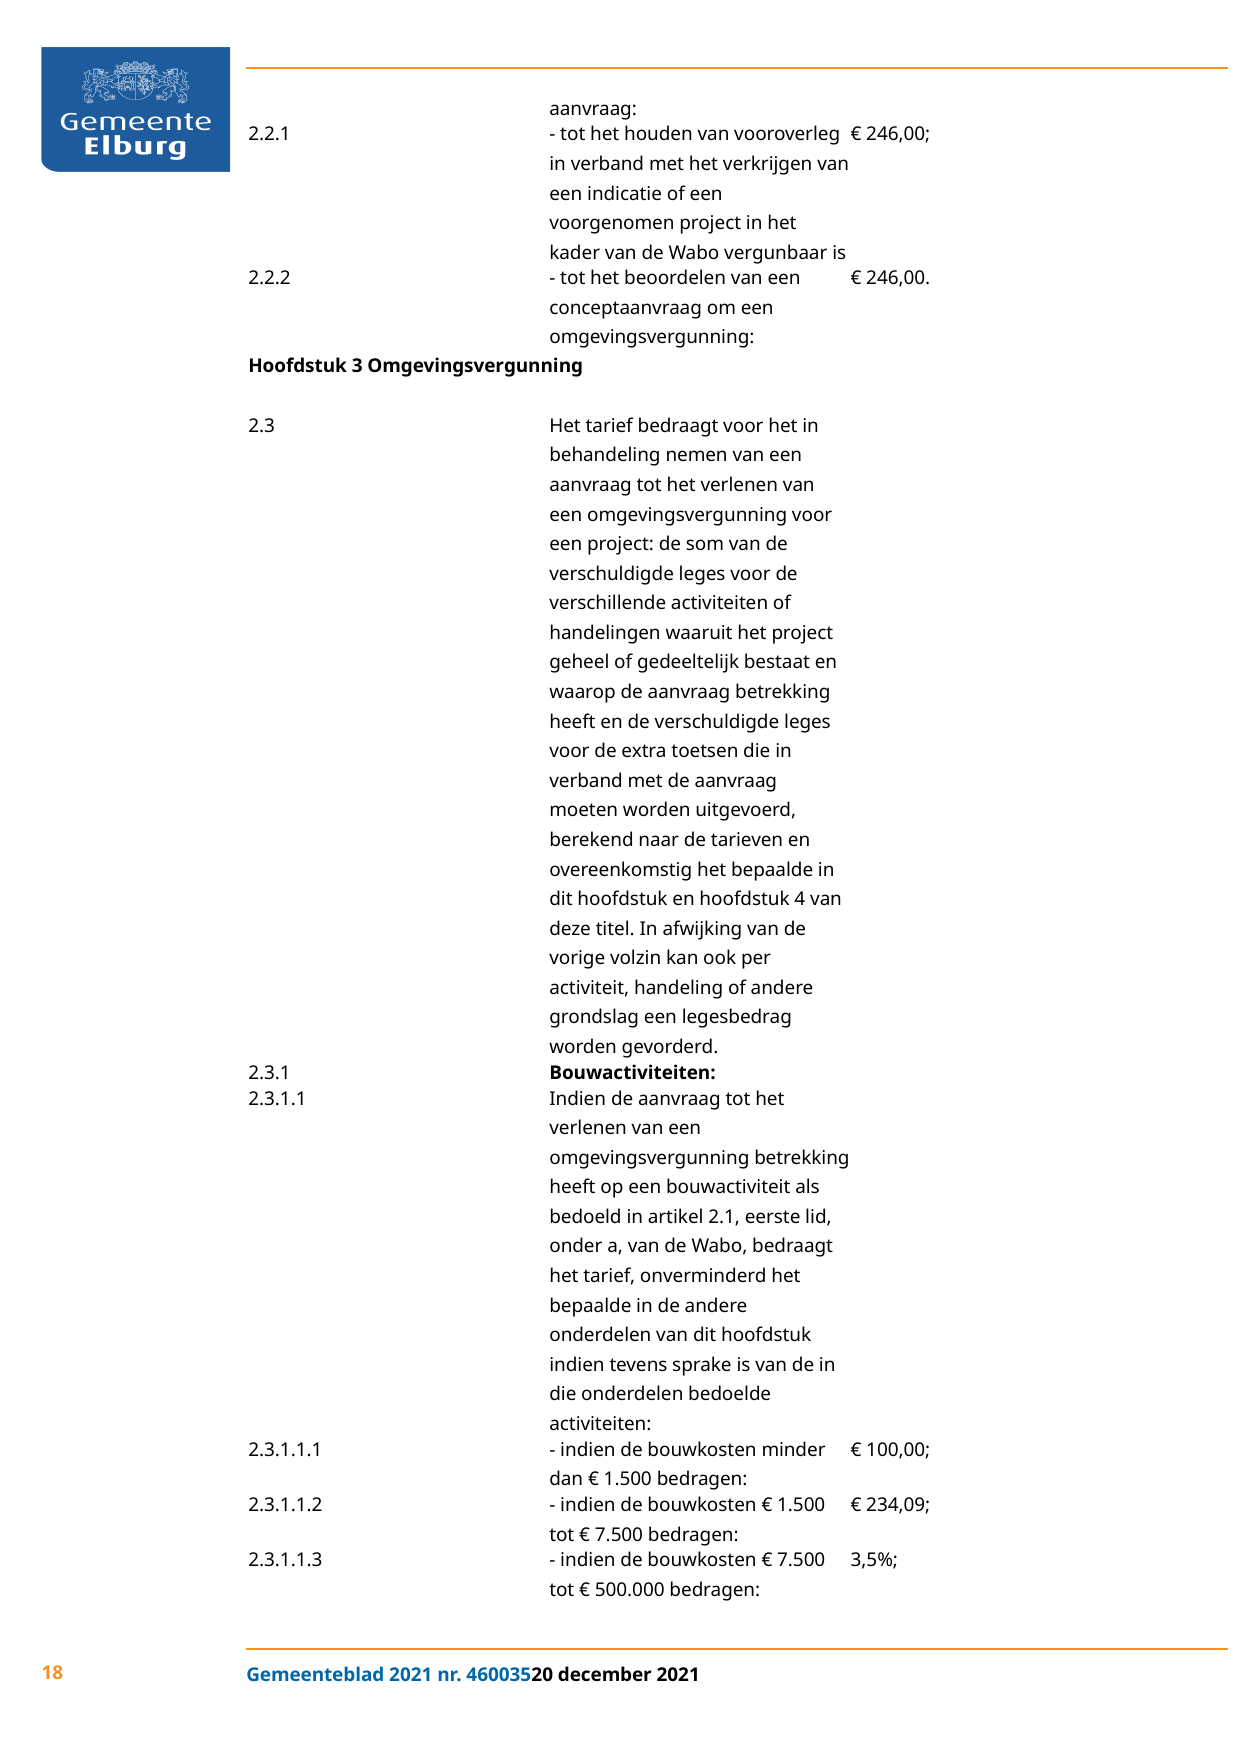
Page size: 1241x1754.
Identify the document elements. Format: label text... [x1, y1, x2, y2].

table_cell - tot het beoordelen van een conceptaanvraag om een omgevingsvergunning: [549, 265, 850, 349]
table_cell € 100,00; [850, 1436, 1152, 1491]
table_cell € 246,00; [850, 121, 1152, 264]
table_cell - indien de bouwkosten € 7.500 tot € 500.000 bedragen: [549, 1546, 850, 1602]
table_header Het tarief bedraagt voor het in behandeling nemen van een aanvraag tot het verlenen van een omgevingsvergunning voor een project: de som van de verschuldigde leges voor de verschillende activiteiten of handelingen waaruit het project geheel of gedeeltelijk bestaat en waarop de aanvraag betrekking heeft en de verschuldigde leges voor de extra toetsen die in verband met de aanvraag moeten worden uitgevoerd, berekend naar de tarieven en overeenkomstig het bepaalde in dit hoofdstuk en hoofdstuk 4 van deze titel. In afwijking van de vorige volzin kan ook per activiteit, handeling of andere grondslag een legesbedrag worden gevorderd. [549, 412, 850, 1059]
table_cell - indien de bouwkosten minder dan € 1.500 bedragen: [549, 1436, 850, 1491]
table_header [248, 95, 549, 121]
table_cell Bouwactiviteiten: [549, 1059, 850, 1085]
table_header aanvraag: [549, 95, 850, 121]
table_cell 3,5%; [850, 1546, 1152, 1602]
table_cell Indien de aanvraag tot het verlenen van een omgevingsvergunning betrekking heeft op een bouwactiviteit als bedoeld in artikel 2.1, eerste lid, onder a, van de Wabo, bedraagt het tarief, onverminderd het bepaalde in de andere onderdelen van dit hoofdstuk indien tevens sprake is van de in die onderdelen bedoelde activiteiten: [549, 1085, 850, 1436]
table_header [850, 412, 1152, 1059]
table_cell - tot het houden van vooroverleg in verband met het verkrijgen van een indicatie of een voorgenomen project in het kader van de Wabo vergunbaar is [549, 121, 850, 264]
table_cell 2.3.1.1 [248, 1085, 549, 1436]
table_cell 2.3.1 [248, 1059, 549, 1085]
table_cell [850, 1085, 1152, 1436]
picture [41, 47, 231, 172]
table_cell 2.2.2 [248, 265, 549, 349]
table_cell 2.3.1.1.3 [248, 1546, 549, 1602]
table_cell [850, 1059, 1152, 1085]
text Hoofdstuk 3 Omgevingsvergunning [248, 353, 1152, 378]
table_cell 2.2.1 [248, 121, 549, 264]
table_cell 2.3.1.1.1 [248, 1436, 549, 1491]
table_cell € 234,09; [850, 1491, 1152, 1546]
table_cell € 246,00. [850, 265, 1152, 349]
table_cell - indien de bouwkosten € 1.500 tot € 7.500 bedragen: [549, 1491, 850, 1546]
table_header [850, 95, 1152, 121]
table_cell 2.3.1.1.2 [248, 1491, 549, 1546]
table_header 2.3 [248, 412, 549, 1059]
